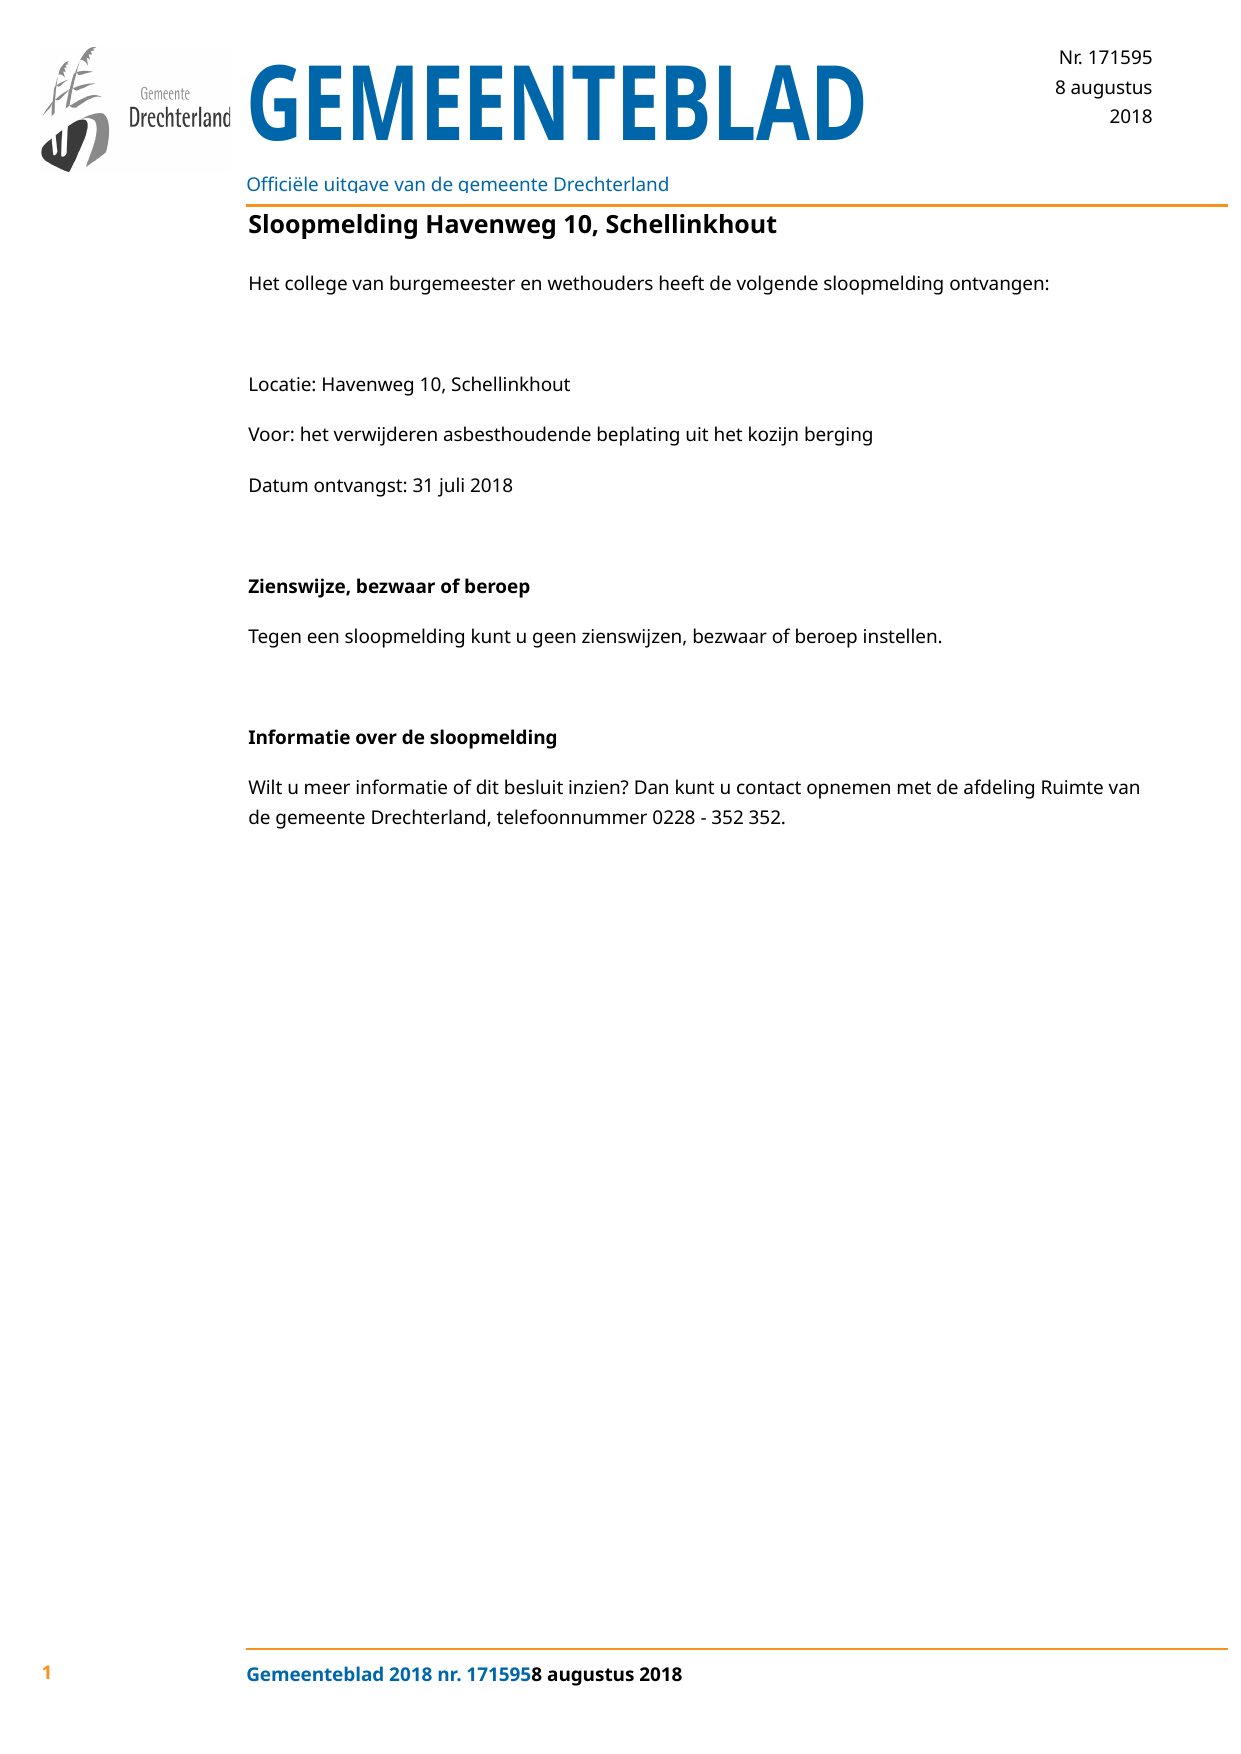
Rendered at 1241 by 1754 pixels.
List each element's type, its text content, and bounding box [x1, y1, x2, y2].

text Informatie over de sloopmelding [248, 724, 1152, 750]
picture [41, 47, 231, 172]
text Wilt u meer informatie of dit besluit inzien? Dan kunt u contact opnemen met de afdeling Ruimte van de gemeente Drechterland, telefoonnummer 0228 - 352 352. [248, 774, 1152, 830]
text Locatie: Havenweg 10, Schellinkhout [248, 371, 1152, 397]
text Tegen een sloopmelding kunt u geen zienswijzen, bezwaar of beroep instellen. [248, 623, 1152, 649]
text Voor: het verwijderen asbesthoudende beplating uit het kozijn berging [248, 422, 1152, 447]
text Sloopmelding Havenweg 10, Schellinkhout [248, 207, 1152, 241]
text Het college van burgemeester en wethouders heeft de volgende sloopmelding ontvangen: [248, 270, 1152, 296]
text Zienswijze, bezwaar of beroep [248, 573, 1152, 598]
text Datum ontvangst: 31 juli 2018 [248, 472, 1152, 498]
